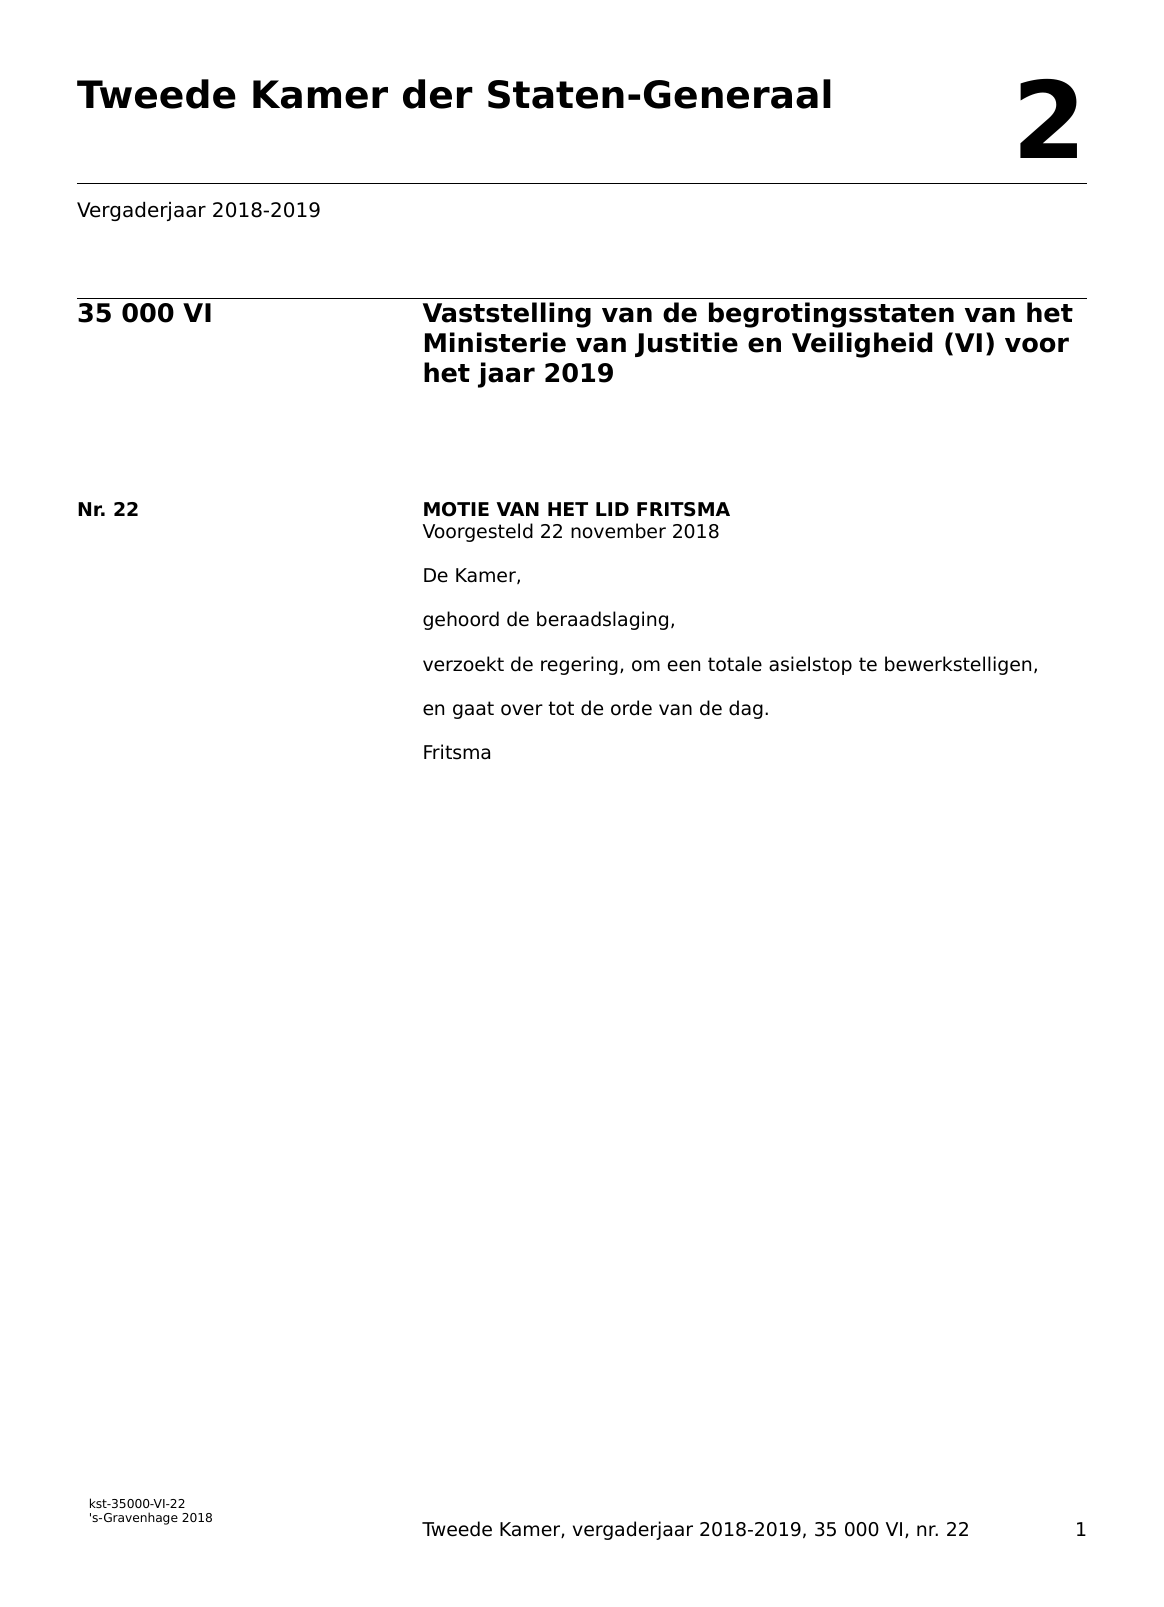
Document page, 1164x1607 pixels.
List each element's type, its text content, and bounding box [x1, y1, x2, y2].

text Voorgesteld 22 november 2018 [422, 521, 1087, 543]
subtitle 35 000 VI Vaststelling van de begrotingsstaten van het Ministerie van Justitie en Veiligheid (VI) voor het jaar 2019 [77, 299, 1087, 388]
table_header 2 [886, 59, 1087, 183]
text 's-Gravenhage 2018 [88, 1511, 323, 1525]
text verzoekt de regering, om een totale asielstop te bewerkstelligen, [422, 653, 1087, 676]
text De Kamer, [422, 565, 1087, 587]
text Fritsma [422, 742, 1087, 764]
text kst-35000-VI-22 [88, 1497, 323, 1511]
text gehoord de beraadslaging, [422, 609, 1087, 631]
table_cell Vergaderjaar 2018-2019 [77, 184, 1087, 298]
subtitle Nr. 22 MOTIE VAN HET LID FRITSMA [77, 499, 1087, 521]
table_header Tweede Kamer der Staten-Generaal [77, 59, 886, 183]
text en gaat over tot de orde van de dag. [422, 698, 1087, 720]
